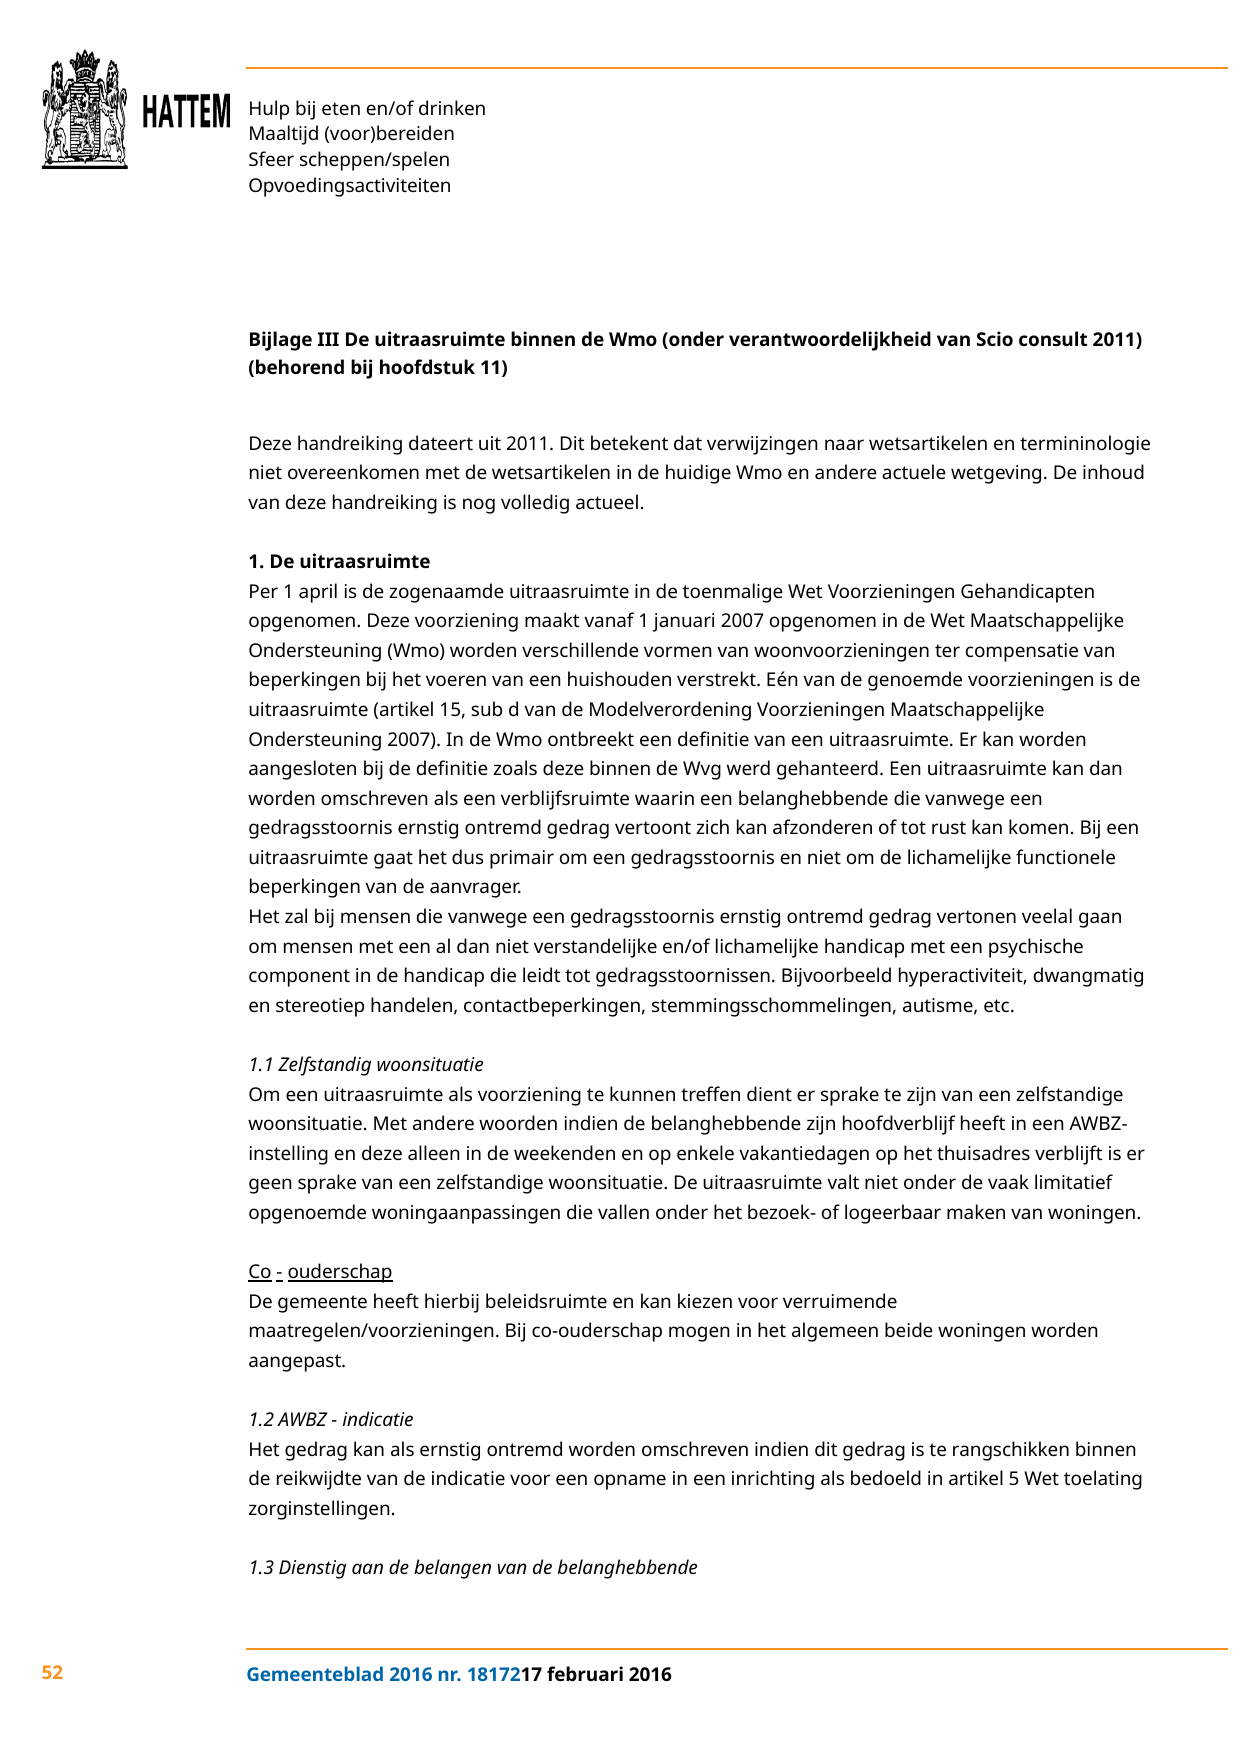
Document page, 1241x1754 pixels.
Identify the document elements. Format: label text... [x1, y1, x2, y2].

text 1.1 Zelfstandig woonsituatie [248, 1051, 1152, 1077]
text Co ‐ ouderschap [248, 1258, 1152, 1284]
text Bijlage III De uitraasruimte binnen de Wmo (onder verantwoordelijkheid van Scio consult 2011) (behorend bij hoofdstuk 11) [248, 327, 1152, 381]
table_cell Sfeer scheppen/spelen [248, 146, 700, 172]
text De gemeente heeft hierbij beleidsruimte en kan kiezen voor verruimende maatregelen/voorzieningen. Bij co‐ouderschap mogen in het algemeen beide woningen worden aangepast. [248, 1288, 1152, 1373]
text 1. De uitraasruimte [248, 548, 1152, 574]
text Het zal bij mensen die vanwege een gedragsstoornis ernstig ontremd gedrag vertonen veelal gaan om mensen met een al dan niet verstandelijke en/of lichamelijke handicap met een psychische component in de handicap die leidt tot gedragsstoornissen. Bijvoorbeeld hyperactiviteit, dwangmatig en stereotiep handelen, contactbeperkingen, stemmingsschommelingen, autisme, etc. [248, 903, 1152, 1018]
table_cell Maaltijd (voor)bereiden [248, 121, 700, 146]
table_cell [700, 121, 1152, 146]
table_cell [700, 172, 1152, 198]
picture [41, 47, 231, 172]
table_cell [700, 95, 1152, 121]
table_cell Opvoedingsactiviteiten [248, 172, 700, 198]
text Om een uitraasruimte als voorziening te kunnen treffen dient er sprake te zijn van een zelfstandige woonsituatie. Met andere woorden indien de belanghebbende zijn hoofdverblijf heeft in een AWBZ‐instelling en deze alleen in de weekenden en op enkele vakantiedagen op het thuisadres verblijft is er geen sprake van een zelfstandige woonsituatie. De uitraasruimte valt niet onder de vaak limitatief opgenoemde woningaanpassingen die vallen onder het bezoek‐ of logeerbaar maken van woningen. [248, 1081, 1152, 1225]
text 1.2 AWBZ ‐ indicatie [248, 1406, 1152, 1432]
text Deze handreiking dateert uit 2011. Dit betekent dat verwijzingen naar wetsartikelen en termininologie niet overeenkomen met de wetsartikelen in de huidige Wmo en andere actuele wetgeving. De inhoud van deze handreiking is nog volledig actueel. [248, 430, 1152, 515]
text Het gedrag kan als ernstig ontremd worden omschreven indien dit gedrag is te rangschikken binnen de reikwijdte van de indicatie voor een opname in een inrichting als bedoeld in artikel 5 Wet toelating zorginstellingen. [248, 1436, 1152, 1521]
text Per 1 april is de zogenaamde uitraasruimte in de toenmalige Wet Voorzieningen Gehandicapten opgenomen. Deze voorziening maakt vanaf 1 januari 2007 opgenomen in de Wet Maatschappelijke Ondersteuning (Wmo) worden verschillende vormen van woonvoorzieningen ter compensatie van beperkingen bij het voeren van een huishouden verstrekt. Eén van de genoemde voorzieningen is de uitraasruimte (artikel 15, sub d van de Modelverordening Voorzieningen Maatschappelijke Ondersteuning 2007). In de Wmo ontbreekt een definitie van een uitraasruimte. Er kan worden aangesloten bij de definitie zoals deze binnen de Wvg werd gehanteerd. Een uitraasruimte kan dan worden omschreven als een verblijfsruimte waarin een belanghebbende die vanwege een gedragsstoornis ernstig ontremd gedrag vertoont zich kan afzonderen of tot rust kan komen. Bij een uitraasruimte gaat het dus primair om een gedragsstoornis en niet om de lichamelijke functionele beperkingen van de aanvrager. [248, 578, 1152, 899]
text 1.3 Dienstig aan de belangen van de belanghebbende [248, 1554, 1152, 1580]
table_cell [700, 146, 1152, 172]
table_cell Hulp bij eten en/of drinken [248, 95, 700, 121]
